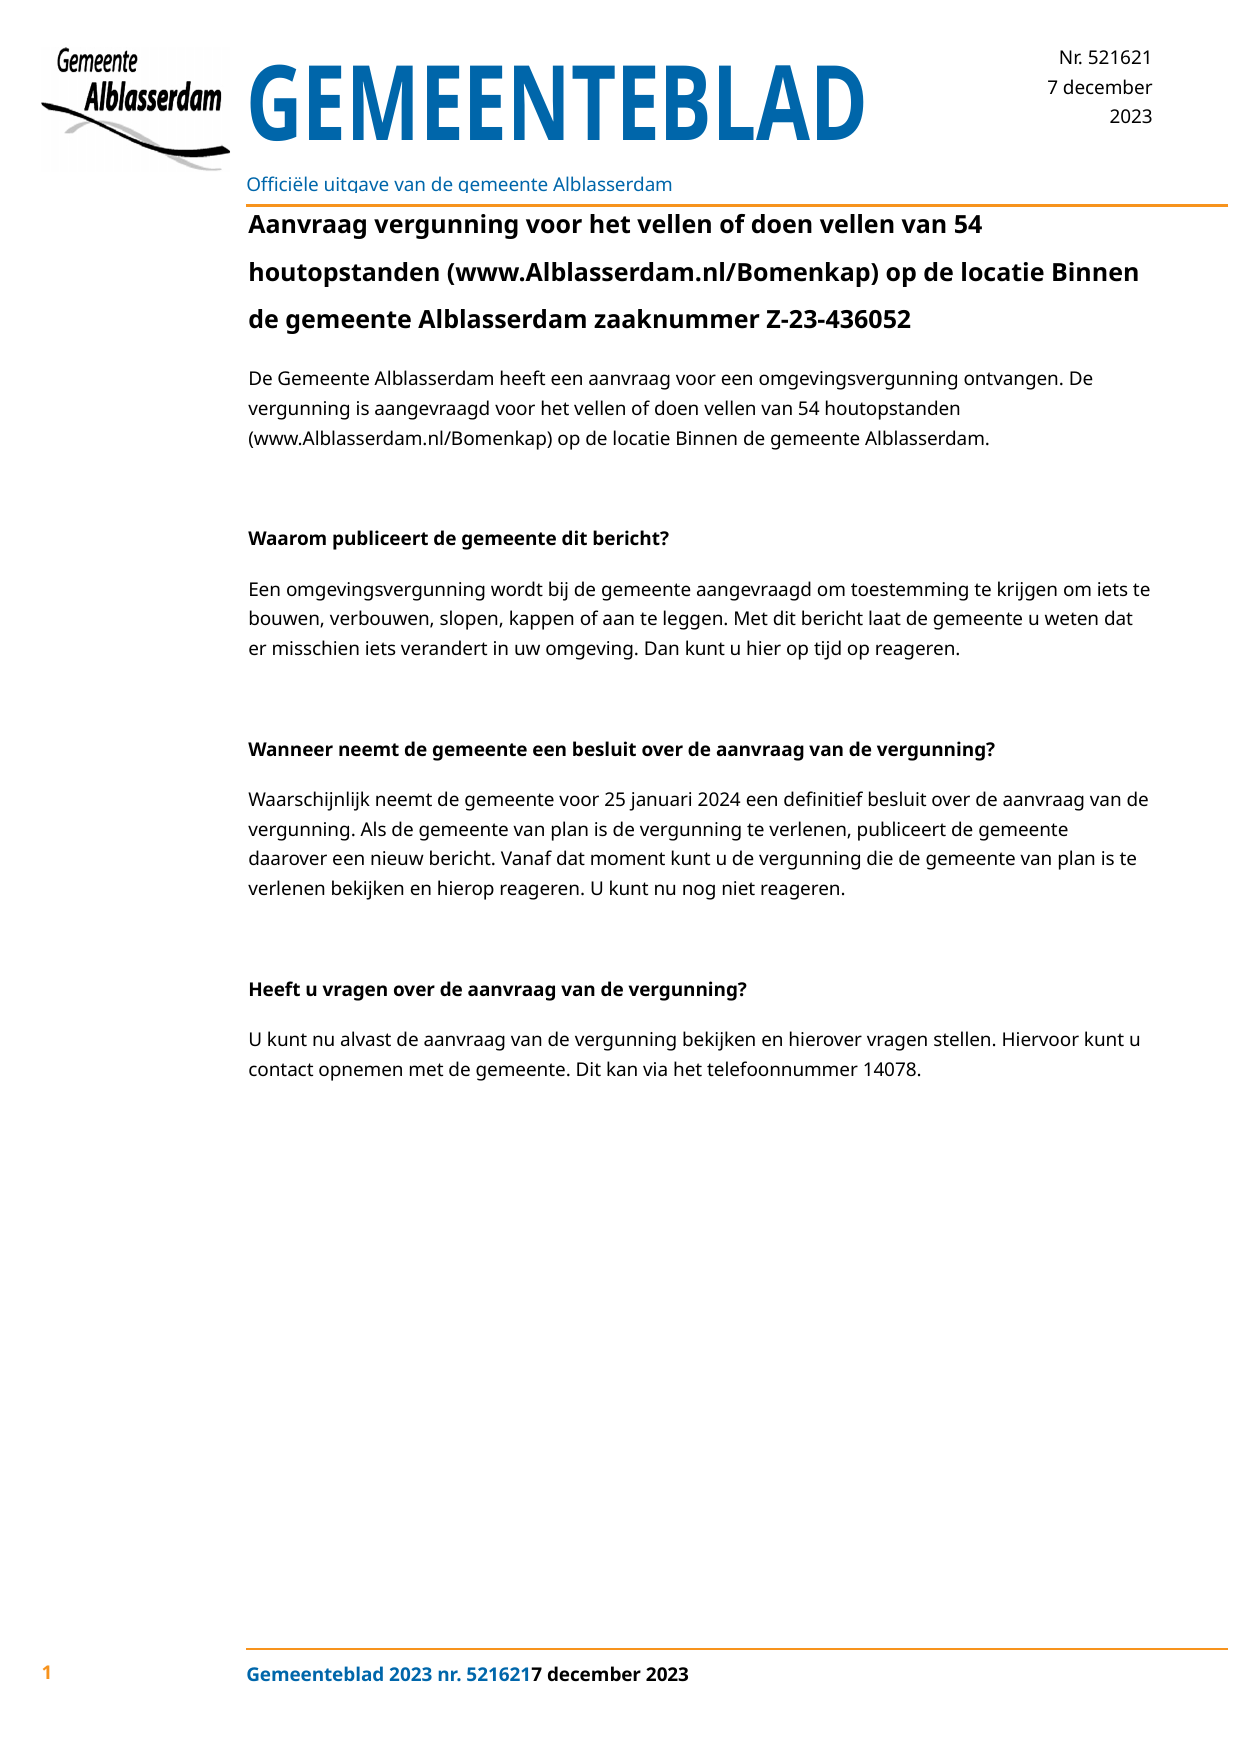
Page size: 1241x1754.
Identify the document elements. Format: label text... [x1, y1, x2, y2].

text U kunt nu alvast de aanvraag van de vergunning bekijken en hierover vragen stellen. Hiervoor kunt u contact opnemen met de gemeente. Dit kan via het telefoonnummer 14078. [248, 1026, 1152, 1082]
picture [41, 47, 231, 172]
text Waarom publiceert de gemeente dit bericht? [248, 526, 1152, 551]
text Waarschijnlijk neemt de gemeente voor 25 januari 2024 een definitief besluit over de aanvraag van de vergunning. Als de gemeente van plan is de vergunning te verlenen, publiceert de gemeente daarover een nieuw bericht. Vanaf dat moment kunt u de vergunning die de gemeente van plan is te verlenen bekijken en hierop reageren. U kunt nu nog niet reageren. [248, 786, 1152, 901]
text De Gemeente Alblasserdam heeft een aanvraag voor een omgevingsvergunning ontvangen. De vergunning is aangevraagd voor het vellen of doen vellen van 54 houtopstanden (www.Alblasserdam.nl/Bomenkap) op de locatie Binnen de gemeente Alblasserdam. [248, 366, 1152, 450]
text Aanvraag vergunning voor het vellen of doen vellen van 54 houtopstanden (www.Alblasserdam.nl/Bomenkap) op de locatie Binnen de gemeente Alblasserdam zaaknummer Z-23-436052 [248, 207, 1152, 336]
text Een omgevingsvergunning wordt bij de gemeente aangevraagd om toestemming te krijgen om iets te bouwen, verbouwen, slopen, kappen of aan te leggen. Met dit bericht laat de gemeente u weten dat er misschien iets verandert in uw omgeving. Dan kunt u hier op tijd op reageren. [248, 576, 1152, 661]
text Heeft u vragen over de aanvraag van de vergunning? [248, 976, 1152, 1002]
text Wanneer neemt de gemeente een besluit over de aanvraag van de vergunning? [248, 736, 1152, 762]
